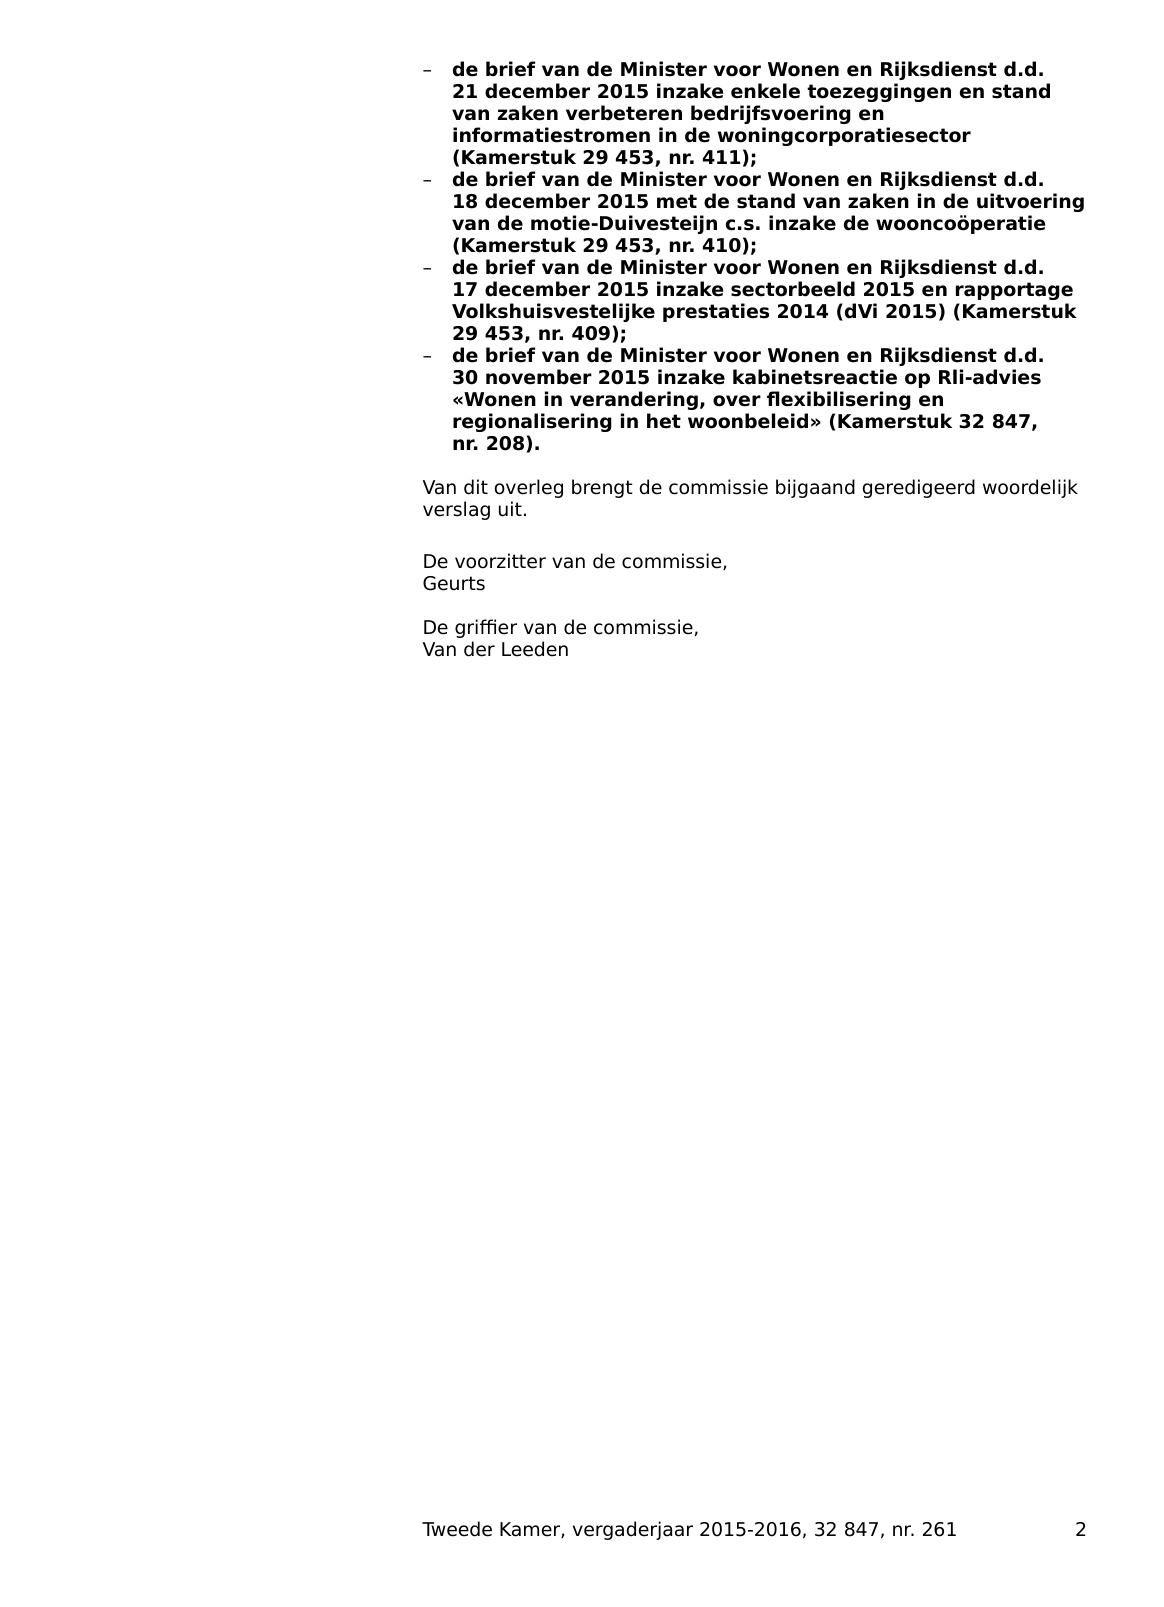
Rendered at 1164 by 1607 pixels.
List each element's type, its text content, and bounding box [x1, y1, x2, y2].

text De voorzitter van de commissie, Geurts [422, 551, 1087, 595]
text De griffier van de commissie, Van der Leeden [422, 617, 1087, 661]
text – de brief van de Minister voor Wonen en Rijksdienst d.d. 21 december 2015 inzake enkele toezeggingen en stand van zaken verbeteren bedrijfsvoering en informatiestromen in de woningcorporatiesector (Kamerstuk 29 453, nr. 411); [422, 59, 1087, 169]
text – de brief van de Minister voor Wonen en Rijksdienst d.d. 17 december 2015 inzake sectorbeeld 2015 en rapportage Volkshuisvestelijke prestaties 2014 (dVi 2015) (Kamerstuk 29 453, nr. 409); [422, 257, 1087, 345]
text Van dit overleg brengt de commissie bijgaand geredigeerd woordelijk verslag uit. [422, 477, 1087, 521]
text – de brief van de Minister voor Wonen en Rijksdienst d.d. 30 november 2015 inzake kabinetsreactie op Rli-advies «Wonen in verandering, over flexibilisering en regionalisering in het woonbeleid» (Kamerstuk 32 847, nr. 208). [422, 345, 1087, 455]
text – de brief van de Minister voor Wonen en Rijksdienst d.d. 18 december 2015 met de stand van zaken in de uitvoering van de motie-Duivesteijn c.s. inzake de wooncoöperatie (Kamerstuk 29 453, nr. 410); [422, 169, 1087, 257]
